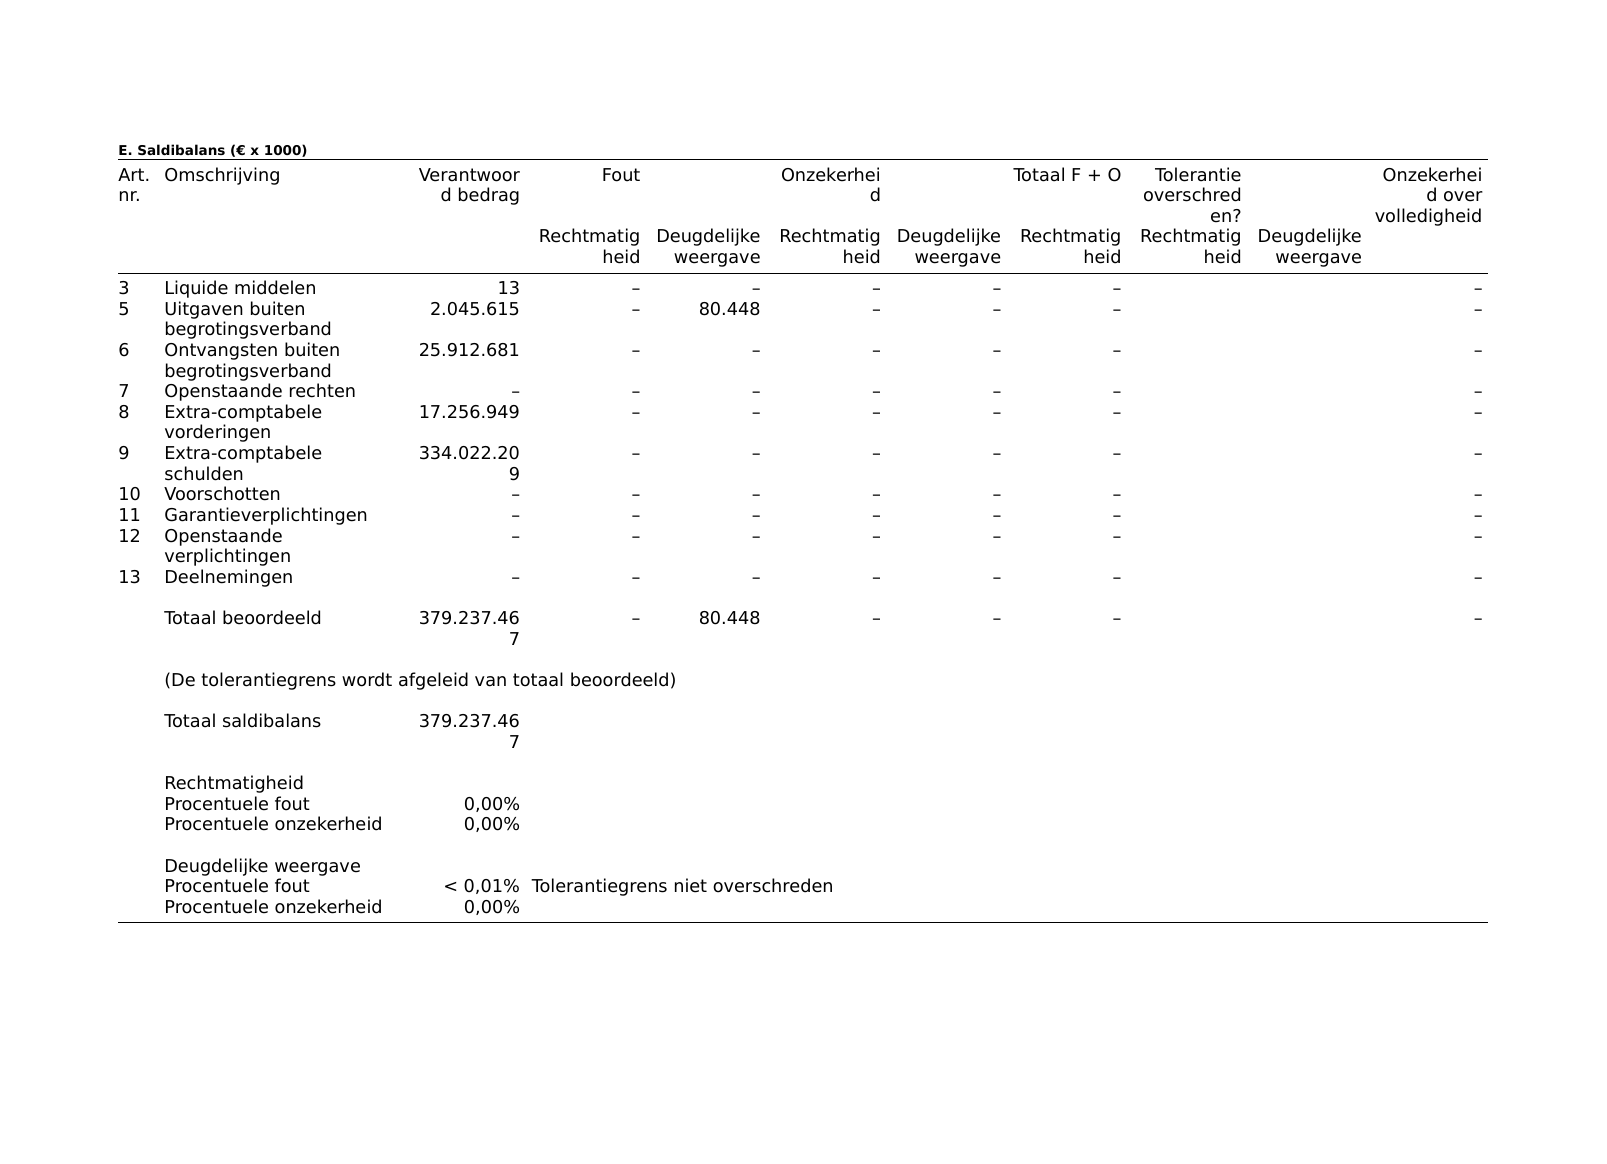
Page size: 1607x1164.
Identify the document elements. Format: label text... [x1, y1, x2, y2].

table_cell – [646, 274, 766, 299]
table_cell Procentuele fout [158, 794, 405, 814]
table_cell 12 [118, 526, 158, 567]
table_cell – [526, 567, 646, 587]
table_cell [158, 753, 405, 773]
table_cell [766, 691, 887, 711]
table_cell [887, 711, 1007, 752]
table_cell [526, 588, 646, 608]
table_cell – [766, 299, 887, 340]
table_cell [1007, 649, 1127, 670]
table_cell [1248, 773, 1368, 794]
table_cell – [1007, 299, 1127, 340]
table_cell [158, 835, 405, 856]
table_cell Rechtmatigheid [158, 773, 405, 794]
table_cell [1248, 402, 1368, 443]
table_cell [887, 160, 1007, 226]
table_cell Garantieverplichtingen [158, 505, 405, 526]
table_cell 3 [118, 274, 158, 299]
table_cell 0,00% [405, 814, 526, 835]
table_header E. Saldibalans (€ x 1000) [118, 143, 1488, 159]
table_cell – [405, 381, 526, 402]
table_cell [1248, 711, 1368, 752]
table_cell [1127, 649, 1247, 670]
table_cell [526, 814, 1247, 835]
table_cell [1248, 753, 1368, 773]
table_cell [887, 588, 1007, 608]
table_cell [1007, 588, 1127, 608]
table_cell – [766, 484, 887, 505]
table_cell [1007, 773, 1127, 794]
table_cell – [887, 608, 1007, 649]
table_cell [526, 691, 646, 711]
table_cell – [526, 299, 646, 340]
table_cell Procentuele onzekerheid [158, 897, 405, 922]
table_cell Deelnemingen [158, 567, 405, 587]
table_cell [1127, 835, 1247, 856]
table_cell Rechtmatigheid [1127, 226, 1247, 272]
table_cell [118, 814, 158, 835]
table_cell [1127, 691, 1247, 711]
table_cell – [887, 340, 1007, 381]
table_cell – [646, 340, 766, 381]
table_cell [1248, 505, 1368, 526]
table_cell [1248, 876, 1368, 897]
table_cell [1127, 381, 1247, 402]
table_cell [1007, 835, 1127, 856]
table_cell – [646, 505, 766, 526]
table_cell [1127, 505, 1247, 526]
table_cell 0,00% [405, 897, 526, 922]
table_cell Openstaande verplichtingen [158, 526, 405, 567]
table_cell [1368, 856, 1488, 876]
table_cell [1127, 588, 1247, 608]
table_cell 7 [118, 381, 158, 402]
table_cell – [766, 340, 887, 381]
table_cell [118, 608, 158, 649]
table_cell [1368, 649, 1488, 670]
table_cell [118, 856, 158, 876]
table_cell [1127, 711, 1247, 752]
table_cell 2.045.615 [405, 299, 526, 340]
table_cell – [1368, 381, 1488, 402]
table_cell – [646, 567, 766, 587]
table_cell [1127, 526, 1247, 567]
table_cell – [887, 526, 1007, 567]
table_cell [1248, 340, 1368, 381]
table_cell – [526, 505, 646, 526]
table_cell 379.237.467 [405, 711, 526, 752]
table_cell [118, 691, 158, 711]
table_cell [646, 649, 766, 670]
table_cell Onzekerheid [766, 160, 887, 226]
table_cell [1127, 443, 1247, 484]
table_cell [766, 773, 887, 794]
table_cell 11 [118, 505, 158, 526]
table_cell (De tolerantiegrens wordt afgeleid van totaal beoordeeld) [158, 670, 1247, 691]
table_cell – [1007, 567, 1127, 587]
table_cell – [1007, 274, 1127, 299]
table_cell 10 [118, 484, 158, 505]
table_cell [118, 649, 158, 670]
table_cell [1127, 567, 1247, 587]
table_cell [526, 897, 1247, 922]
table_cell [1368, 226, 1488, 272]
table_cell 13 [405, 274, 526, 299]
table_cell [1368, 876, 1488, 897]
table_cell [1368, 814, 1488, 835]
table_cell [526, 711, 646, 752]
table_cell – [526, 443, 646, 484]
table_cell [1248, 608, 1368, 649]
table_cell [887, 835, 1007, 856]
table_cell [405, 856, 526, 876]
table_cell [526, 794, 1247, 814]
table_cell – [1368, 526, 1488, 567]
table_cell [118, 794, 158, 814]
table_cell Rechtmatigheid [526, 226, 646, 272]
table_cell [118, 835, 158, 856]
table_cell 25.912.681 [405, 340, 526, 381]
table_cell – [526, 274, 646, 299]
table_cell 80.448 [646, 608, 766, 649]
table_cell [118, 876, 158, 897]
table_cell Totaal saldibalans [158, 711, 405, 752]
table_cell [1368, 835, 1488, 856]
table_cell – [405, 567, 526, 587]
table_cell [1248, 897, 1368, 922]
table_cell – [646, 381, 766, 402]
table_cell – [1368, 608, 1488, 649]
table_cell [405, 691, 526, 711]
table_cell [1368, 691, 1488, 711]
table_cell – [405, 505, 526, 526]
table_cell [118, 711, 158, 752]
table_cell – [887, 402, 1007, 443]
table_cell – [1368, 402, 1488, 443]
table_cell [118, 773, 158, 794]
table_cell – [526, 381, 646, 402]
table_cell [1248, 443, 1368, 484]
table_cell – [1007, 381, 1127, 402]
table_cell [405, 649, 526, 670]
table_cell [405, 226, 526, 272]
table_cell Liquide middelen [158, 274, 405, 299]
table_cell [1127, 484, 1247, 505]
table_cell 379.237.467 [405, 608, 526, 649]
table_cell [766, 856, 887, 876]
table_cell [1248, 274, 1368, 299]
table_cell [526, 649, 646, 670]
table_cell 80.448 [646, 299, 766, 340]
table_cell – [1368, 567, 1488, 587]
table_cell [1248, 160, 1368, 226]
table_cell Fout [526, 160, 646, 226]
table_cell [118, 897, 158, 922]
table_cell Rechtmatigheid [1007, 226, 1127, 272]
table_cell [646, 711, 766, 752]
table_cell [1127, 299, 1247, 340]
table_cell [646, 835, 766, 856]
table_cell [405, 588, 526, 608]
table_cell [405, 753, 526, 773]
table_cell – [1007, 340, 1127, 381]
table_cell Extra-comptabele schulden [158, 443, 405, 484]
table_cell Verantwoord bedrag [405, 160, 526, 226]
table_cell – [887, 484, 1007, 505]
table_cell 9 [118, 443, 158, 484]
table_cell – [766, 608, 887, 649]
table_cell – [887, 505, 1007, 526]
table_cell < 0,01% [405, 876, 526, 897]
table_cell – [405, 484, 526, 505]
table_cell [887, 856, 1007, 876]
table_cell – [646, 526, 766, 567]
table_cell [1248, 567, 1368, 587]
table_cell – [526, 402, 646, 443]
table_cell [1248, 794, 1368, 814]
table_cell – [1007, 608, 1127, 649]
table_cell 17.256.949 [405, 402, 526, 443]
table_cell Procentuele onzekerheid [158, 814, 405, 835]
table_cell [1248, 526, 1368, 567]
table_cell Ontvangsten buiten begrotingsverband [158, 340, 405, 381]
table_cell [1248, 670, 1368, 691]
table_cell [646, 856, 766, 876]
table_cell Uitgaven buiten begrotingsverband [158, 299, 405, 340]
table_cell [158, 691, 405, 711]
table_cell 334.022.209 [405, 443, 526, 484]
table_cell 0,00% [405, 794, 526, 814]
table_cell – [887, 381, 1007, 402]
table_cell [1248, 814, 1368, 835]
table_cell [1368, 794, 1488, 814]
table_cell [1368, 897, 1488, 922]
table_cell [1127, 340, 1247, 381]
table_cell – [1368, 484, 1488, 505]
table_cell [766, 835, 887, 856]
table_cell [1248, 588, 1368, 608]
table_cell [158, 588, 405, 608]
table_cell – [766, 567, 887, 587]
table_cell [405, 835, 526, 856]
table_cell – [766, 526, 887, 567]
table_cell – [526, 340, 646, 381]
table_cell [526, 856, 646, 876]
table_cell Totaal beoordeeld [158, 608, 405, 649]
table_cell [646, 691, 766, 711]
table_cell – [526, 608, 646, 649]
table_cell – [766, 402, 887, 443]
table_cell [1007, 711, 1127, 752]
table_cell 5 [118, 299, 158, 340]
table_cell – [646, 484, 766, 505]
table_cell [1127, 402, 1247, 443]
table_cell Totaal F + O [1007, 160, 1127, 226]
table_cell – [405, 526, 526, 567]
table_cell Extra-comptabele vorderingen [158, 402, 405, 443]
table_cell [526, 753, 1247, 773]
table_cell – [766, 505, 887, 526]
table_cell Voorschotten [158, 484, 405, 505]
table_cell [158, 649, 405, 670]
table_cell – [887, 443, 1007, 484]
table_cell – [526, 484, 646, 505]
table_cell [1127, 773, 1247, 794]
table_cell [646, 773, 766, 794]
table_cell [1248, 381, 1368, 402]
table_cell 6 [118, 340, 158, 381]
table_cell Rechtmatigheid [766, 226, 887, 272]
table_cell [1248, 691, 1368, 711]
table_cell [1248, 484, 1368, 505]
table_cell [1368, 588, 1488, 608]
table_cell [1368, 711, 1488, 752]
table_cell [887, 691, 1007, 711]
table_cell [766, 588, 887, 608]
table_cell [526, 835, 646, 856]
table_cell [1248, 835, 1368, 856]
table_cell – [1007, 505, 1127, 526]
table_cell [118, 226, 158, 272]
table_cell Deugdelijke weergave [1248, 226, 1368, 272]
table_cell [887, 773, 1007, 794]
table_cell Deugdelijke weergave [646, 226, 766, 272]
table_cell [1248, 299, 1368, 340]
table_cell – [1007, 443, 1127, 484]
table_cell – [646, 402, 766, 443]
table_cell [887, 649, 1007, 670]
table_cell – [887, 299, 1007, 340]
table_cell [526, 773, 646, 794]
table_cell 13 [118, 567, 158, 587]
table_cell – [1007, 402, 1127, 443]
table_cell Deugdelijke weergave [887, 226, 1007, 272]
table_cell – [1007, 526, 1127, 567]
table_cell [1127, 608, 1247, 649]
table_cell [1368, 753, 1488, 773]
table_cell Art. nr. [118, 160, 158, 226]
table_cell Procentuele fout [158, 876, 405, 897]
table_cell [766, 711, 887, 752]
table_cell [1007, 856, 1127, 876]
table_cell Tolerantie overschreden? [1127, 160, 1247, 226]
table_cell [1127, 274, 1247, 299]
table_cell [646, 588, 766, 608]
table_cell – [646, 443, 766, 484]
table_cell [118, 753, 158, 773]
table_cell – [887, 274, 1007, 299]
table_cell [766, 649, 887, 670]
table_cell Omschrijving [158, 160, 405, 226]
table_cell – [1368, 299, 1488, 340]
table_cell – [1368, 505, 1488, 526]
table_cell Tolerantiegrens niet overschreden [526, 876, 1247, 897]
table_cell [405, 773, 526, 794]
table_cell – [1368, 443, 1488, 484]
table_cell [1007, 691, 1127, 711]
table_cell 8 [118, 402, 158, 443]
table_cell – [766, 274, 887, 299]
table_cell [1248, 649, 1368, 670]
table_cell [158, 226, 405, 272]
table_cell [1368, 670, 1488, 691]
table_cell [646, 160, 766, 226]
table_cell Onzekerheid over volledigheid [1368, 160, 1488, 226]
table_cell – [526, 526, 646, 567]
table_cell Openstaande rechten [158, 381, 405, 402]
table_cell [118, 588, 158, 608]
table_cell Deugdelijke weergave [158, 856, 405, 876]
table_cell – [1007, 484, 1127, 505]
table_cell – [1368, 274, 1488, 299]
table_cell – [1368, 340, 1488, 381]
table_cell [1368, 773, 1488, 794]
table_cell – [766, 443, 887, 484]
table_cell [1248, 856, 1368, 876]
table_cell [118, 670, 158, 691]
table_cell [1127, 856, 1247, 876]
table_cell – [887, 567, 1007, 587]
table_cell – [766, 381, 887, 402]
